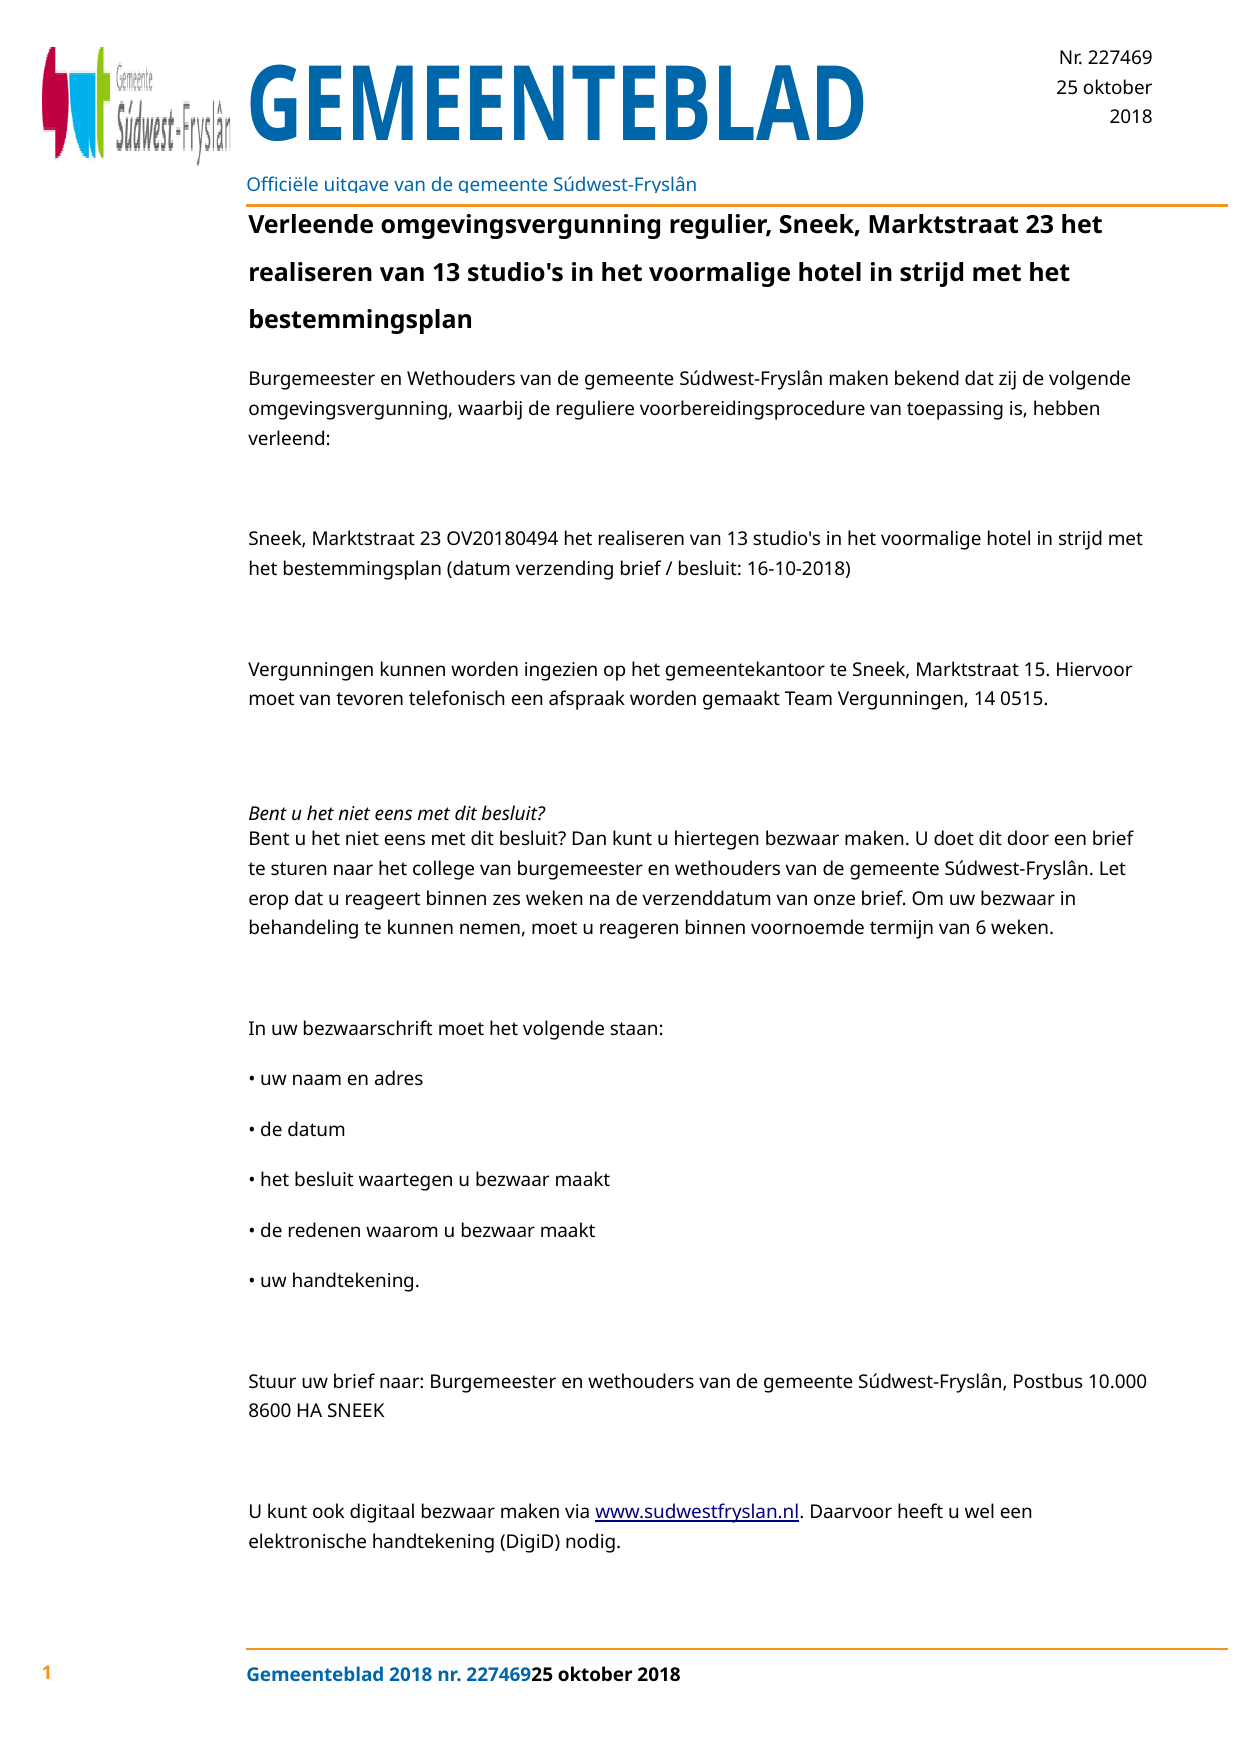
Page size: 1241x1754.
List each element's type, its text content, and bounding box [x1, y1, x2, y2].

text • de redenen waarom u bezwaar maakt [248, 1217, 1152, 1243]
text • het besluit waartegen u bezwaar maakt [248, 1166, 1152, 1192]
text In uw bezwaarschrift moet het volgende staan: [248, 1015, 1152, 1041]
text • de datum [248, 1116, 1152, 1142]
text • uw handtekening. [248, 1267, 1152, 1293]
text U kunt ook digitaal bezwaar maken via www.sudwestfryslan.nl. Daarvoor heeft u wel een elektronische handtekening (DigiD) nodig. [248, 1498, 1152, 1554]
text Bent u het niet eens met dit besluit? [248, 800, 1152, 826]
text Vergunningen kunnen worden ingezien op het gemeentekantoor te Sneek, Marktstraat 15. Hiervoor moet van tevoren telefonisch een afspraak worden gemaakt Team Vergunningen, 14 0515. [248, 656, 1152, 711]
text • uw naam en adres [248, 1066, 1152, 1091]
text Bent u het niet eens met dit besluit? Dan kunt u hiertegen bezwaar maken. U doet dit door een brief te sturen naar het college van burgemeester en wethouders van de gemeente Súdwest-Fryslân. Let erop dat u reageert binnen zes weken na de verzenddatum van onze brief. Om uw bezwaar in behandeling te kunnen nemen, moet u reageren binnen voornoemde termijn van 6 weken. [248, 826, 1152, 940]
text Sneek, Marktstraat 23 OV20180494 het realiseren van 13 studio's in het voormalige hotel in strijd met het bestemmingsplan (datum verzending brief / besluit: 16-10-2018) [248, 526, 1152, 581]
text Verleende omgevingsvergunning regulier, Sneek, Marktstraat 23 het realiseren van 13 studio's in het voormalige hotel in strijd met het bestemmingsplan [248, 207, 1152, 336]
text Burgemeester en Wethouders van de gemeente Súdwest-Fryslân maken bekend dat zij de volgende omgevingsvergunning, waarbij de reguliere voorbereidingsprocedure van toepassing is, hebben verleend: [248, 366, 1152, 450]
picture [41, 47, 231, 172]
text Stuur uw brief naar: Burgemeester en wethouders van de gemeente Súdwest-Fryslân, Postbus 10.000 8600 HA SNEEK [248, 1368, 1152, 1423]
